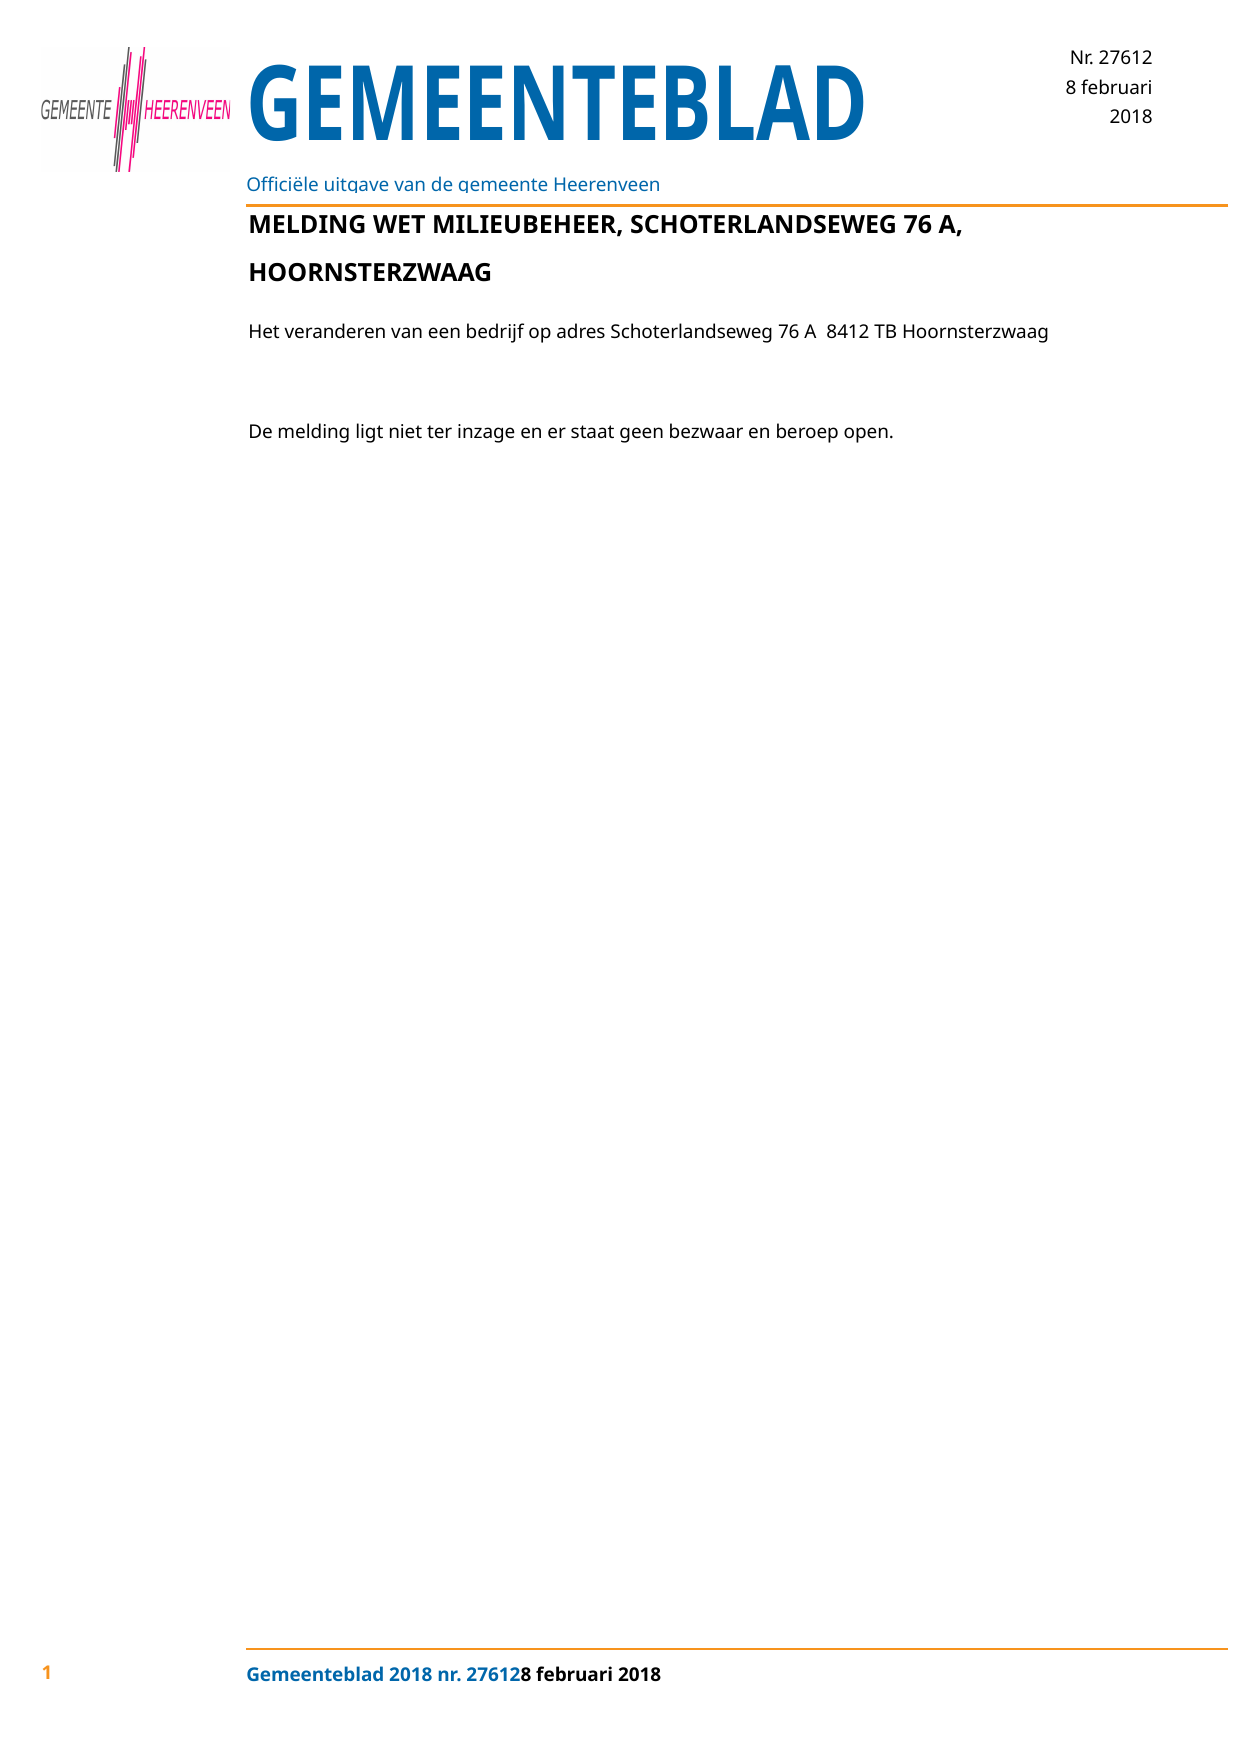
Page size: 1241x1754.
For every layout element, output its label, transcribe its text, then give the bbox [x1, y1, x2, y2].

picture [41, 47, 231, 172]
text MELDING WET MILIEUBEHEER, SCHOTERLANDSEWEG 76 A, HOORNSTERZWAAG [248, 207, 1152, 288]
text Het veranderen van een bedrijf op adres Schoterlandseweg 76 A 8412 TB Hoornsterzwaag [248, 318, 1152, 344]
text De melding ligt niet ter inzage en er staat geen bezwaar en beroep open. [248, 419, 1152, 444]
